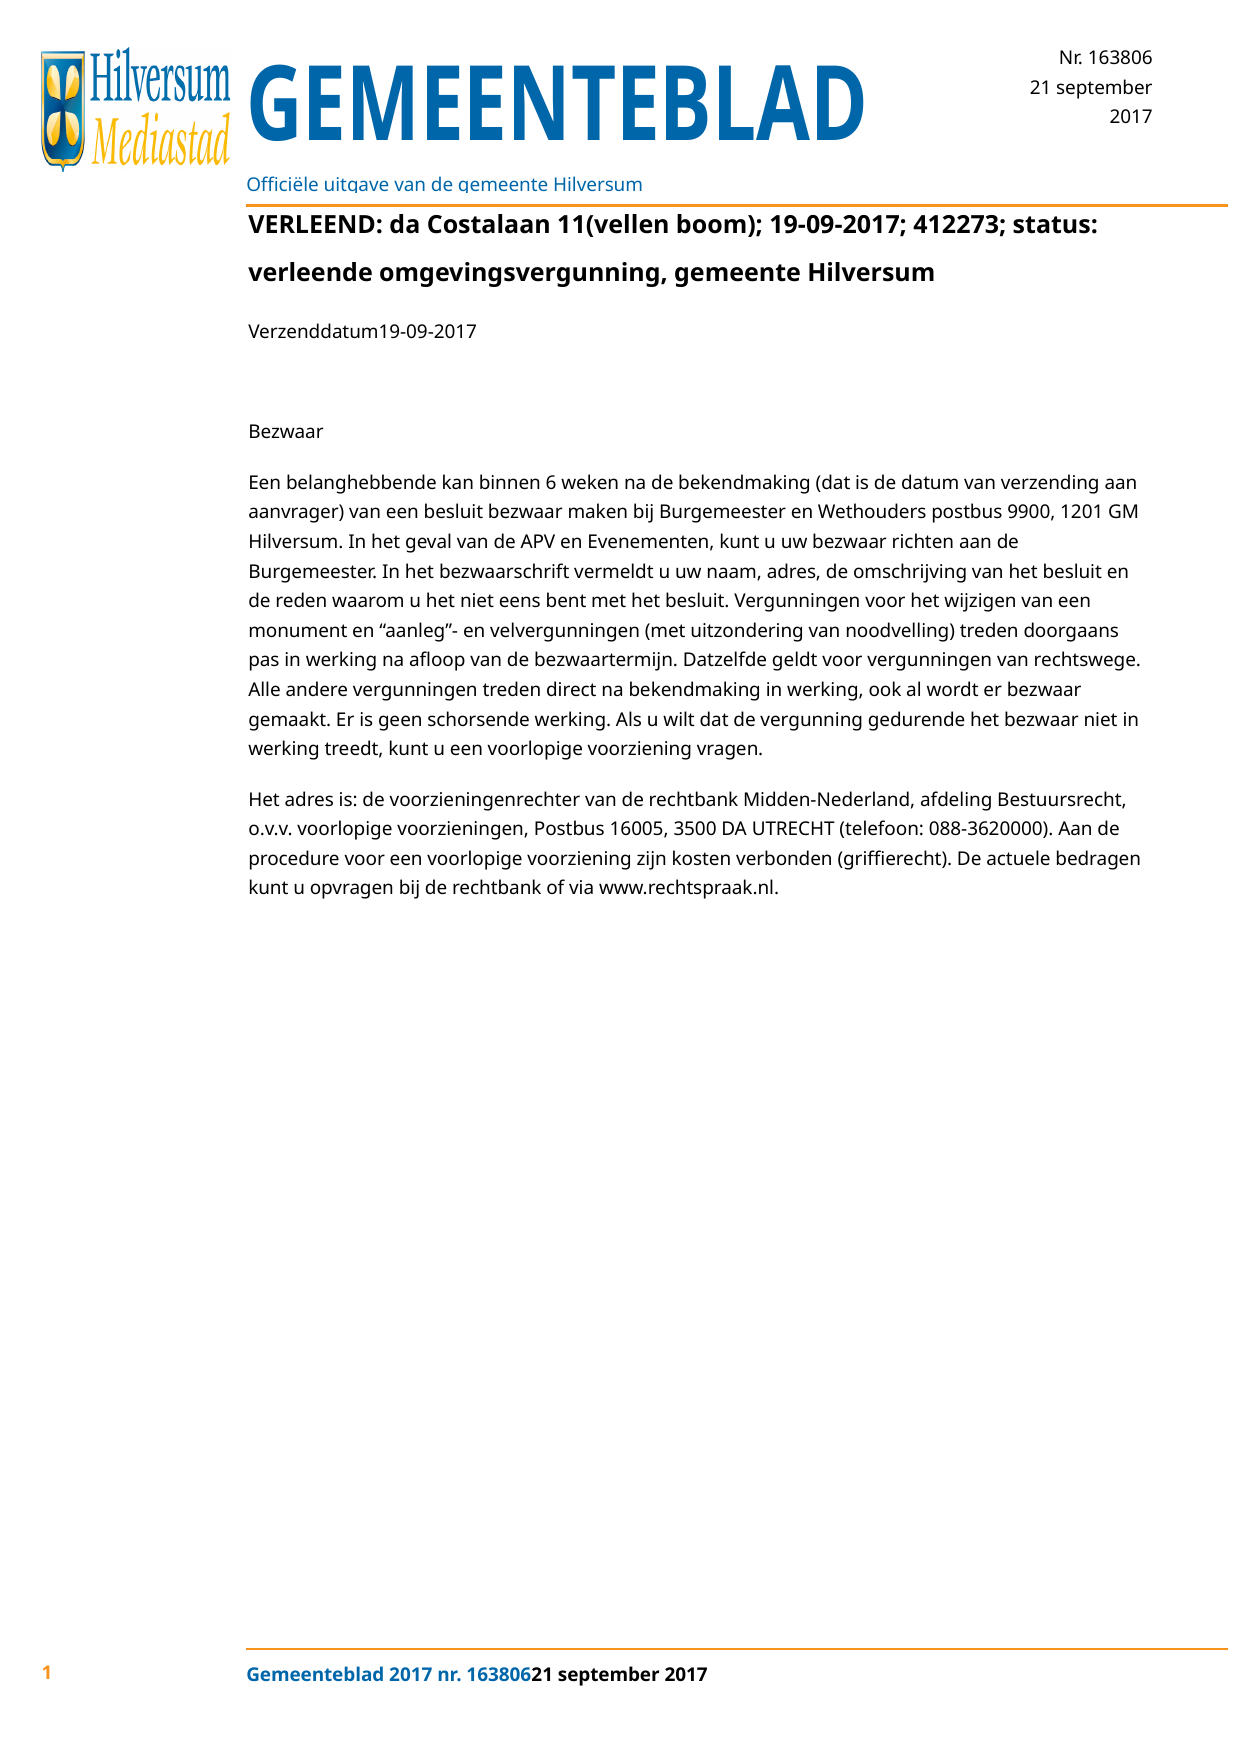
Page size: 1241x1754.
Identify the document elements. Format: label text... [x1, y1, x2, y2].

text Het adres is: de voorzieningenrechter van de rechtbank Midden-Nederland, afdeling Bestuursrecht, o.v.v. voorlopige voorzieningen, Postbus 16005, 3500 DA UTRECHT (telefoon: 088-3620000). Aan de procedure voor een voorlopige voorziening zijn kosten verbonden (griffierecht). De actuele bedragen kunt u opvragen bij de rechtbank of via www.rechtspraak.nl. [248, 786, 1152, 900]
text VERLEEND: da Costalaan 11(vellen boom); 19-09-2017; 412273; status: verleende omgevingsvergunning, gemeente Hilversum [248, 207, 1152, 288]
text Een belanghebbende kan binnen 6 weken na de bekendmaking (dat is de datum van verzending aan aanvrager) van een besluit bezwaar maken bij Burgemeester en Wethouders postbus 9900, 1201 GM Hilversum. In het geval van de APV en Evenementen, kunt u uw bezwaar richten aan de Burgemeester. In het bezwaarschrift vermeldt u uw naam, adres, de omschrijving van het besluit en de reden waarom u het niet eens bent met het besluit. Vergunningen voor het wijzigen van een monument en “aanleg”- en velvergunningen (met uitzondering van noodvelling) treden doorgaans pas in werking na afloop van de bezwaartermijn. Datzelfde geldt voor vergunningen van rechtswege. Alle andere vergunningen treden direct na bekendmaking in werking, ook al wordt er bezwaar gemaakt. Er is geen schorsende werking. Als u wilt dat de vergunning gedurende het bezwaar niet in werking treedt, kunt u een voorlopige voorziening vragen. [248, 469, 1152, 761]
text Verzenddatum19-09-2017 [248, 318, 1152, 344]
text Bezwaar [248, 419, 1152, 444]
picture [41, 47, 231, 172]
